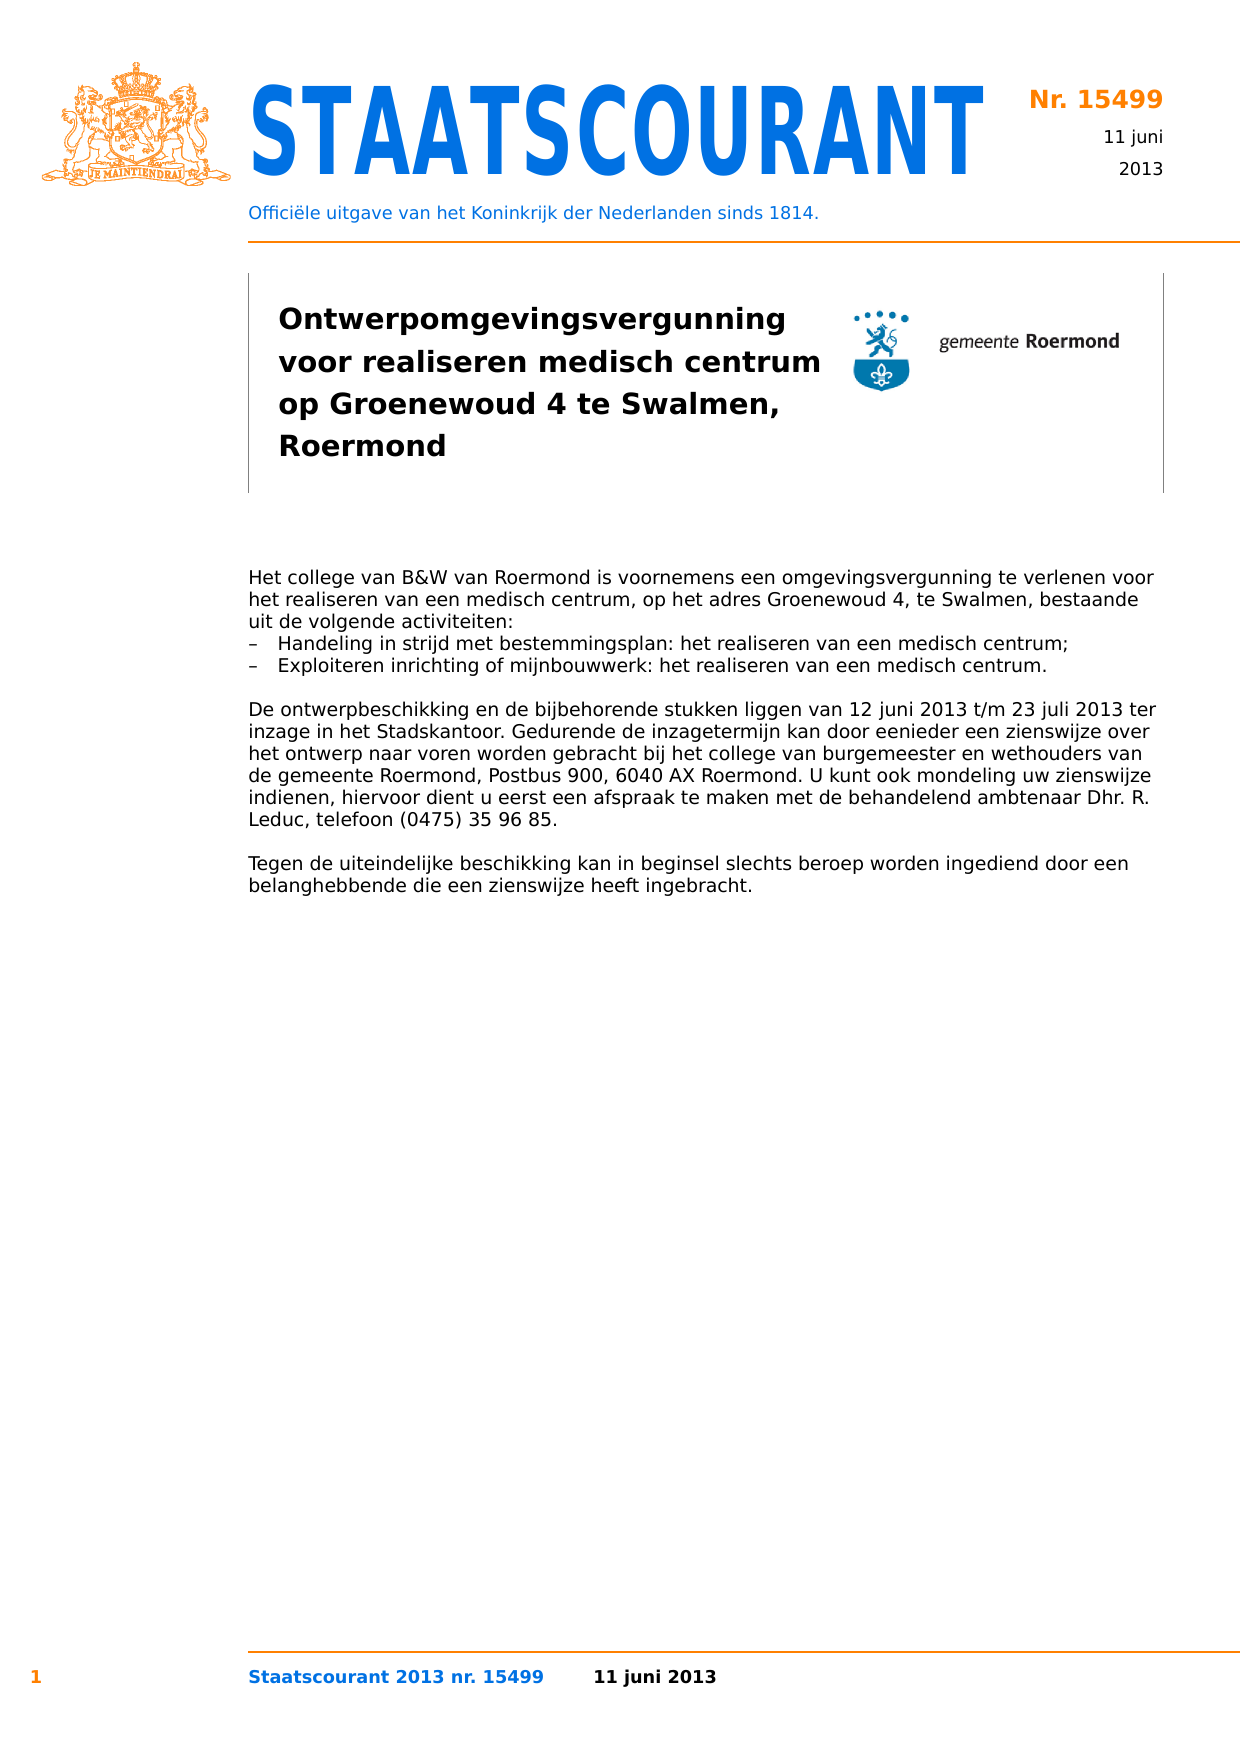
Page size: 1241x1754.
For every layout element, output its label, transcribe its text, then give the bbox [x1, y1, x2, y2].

text – Exploiteren inrichting of mijnbouwwerk: het realiseren van een medisch centrum. [248, 655, 1163, 677]
text Het college van B&W van Roermond is voornemens een omgevingsvergunning te verlenen voor het realiseren van een medisch centrum, op het adres Groenewoud 4, te Swalmen, bestaande uit de volgende activiteiten: [248, 567, 1163, 633]
subtitle Ontwerpomgevingsvergunning voor realiseren medisch centrum op Groenewoud 4 te Swalmen, Roermond [249, 273, 1163, 493]
text De ontwerpbeschikking en de bijbehorende stukken liggen van 12 juni 2013 t/m 23 juli 2013 ter inzage in het Stadskantoor. Gedurende de inzagetermijn kan door eenieder een zienswijze over het ontwerp naar voren worden gebracht bij het college van burgemeester en wethouders van de gemeente Roermond, Postbus 900, 6040 AX Roermond. U kunt ook mondeling uw zienswijze indienen, hiervoor dient u eerst een afspraak te maken met de behandelend ambtenaar Dhr. R. Leduc, telefoon (0475) 35 96 85. [248, 699, 1163, 831]
table_header STAATSCOURANT [248, 62, 998, 203]
table_cell 11 juni [998, 121, 1240, 153]
table_cell 2013 [998, 153, 1240, 203]
table_cell Officiële uitgave van het Koninkrijk der Nederlanden sinds 1814. [248, 203, 1240, 241]
text – Handeling in strijd met bestemmingsplan: het realiseren van een medisch centrum; [248, 633, 1163, 655]
text Tegen de uiteindelijke beschikking kan in beginsel slechts beroep worden ingediend door een belanghebbende die een zienswijze heeft ingebracht. [248, 853, 1163, 897]
table_header Nr. 15499 [998, 62, 1240, 121]
picture [838, 302, 1134, 397]
table_header [25, 62, 248, 241]
picture [41, 62, 231, 186]
